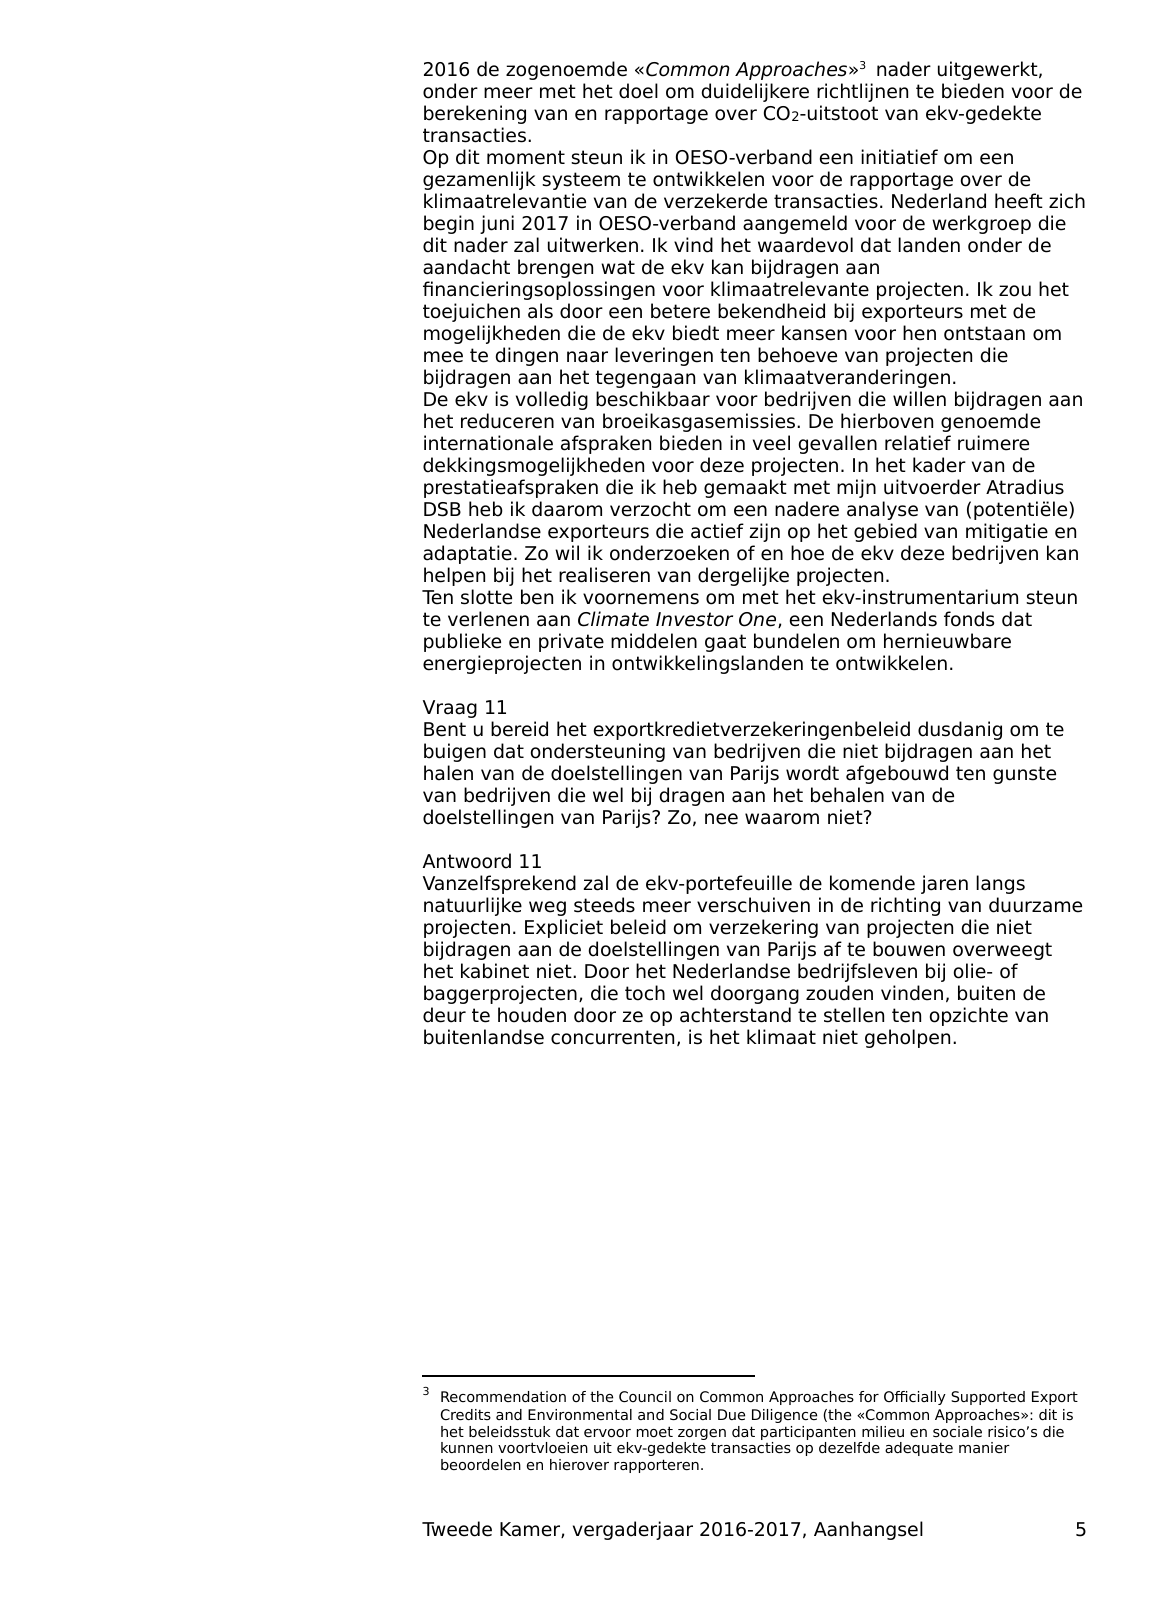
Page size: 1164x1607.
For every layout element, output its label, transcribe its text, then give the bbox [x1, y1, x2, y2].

text Ten slotte ben ik voornemens om met het ekv-instrumentarium steun te verlenen aan Climate Investor One, een Nederlands fonds dat publieke en private middelen gaat bundelen om hernieuwbare energieprojecten in ontwikkelingslanden te ontwikkelen. [422, 587, 1087, 674]
text 2016 de zogenoemde «Common Approaches» nader uitgewerkt, onder meer met het doel om duidelijkere richtlijnen te bieden voor de berekening van en rapportage over CO2-uitstoot van ekv-gedekte transacties. [422, 59, 1087, 147]
text De ekv is volledig beschikbaar voor bedrijven die willen bijdragen aan het reduceren van broeikasgasemissies. De hierboven genoemde internationale afspraken bieden in veel gevallen relatief ruimere dekkingsmogelijkheden voor deze projecten. In het kader van de prestatieafspraken die ik heb gemaakt met mijn uitvoerder Atradius DSB heb ik daarom verzocht om een nadere analyse van (potentiële) Nederlandse exporteurs die actief zijn op het gebied van mitigatie en adaptatie. Zo wil ik onderzoeken of en hoe de ekv deze bedrijven kan helpen bij het realiseren van dergelijke projecten. [422, 389, 1087, 587]
text Vanzelfsprekend zal de ekv-portefeuille de komende jaren langs natuurlijke weg steeds meer verschuiven in de richting van duurzame projecten. Expliciet beleid om verzekering van projecten die niet bijdragen aan de doelstellingen van Parijs af te bouwen overweegt het kabinet niet. Door het Nederlandse bedrijfsleven bij olie- of baggerprojecten, die toch wel doorgang zouden vinden, buiten de deur te houden door ze op achterstand te stellen ten opzichte van buitenlandse concurrenten, is het klimaat niet geholpen. [422, 873, 1087, 1048]
text Bent u bereid het exportkredietverzekeringenbeleid dusdanig om te buigen dat ondersteuning van bedrijven die niet bijdragen aan het halen van de doelstellingen van Parijs wordt afgebouwd ten gunste van bedrijven die wel bij dragen aan het behalen van de doelstellingen van Parijs? Zo, nee waarom niet? [422, 719, 1087, 828]
text Recommendation of the Council on Common Approaches for Officially Supported Export Credits and Environmental and Social Due Diligence (the «Common Approaches»: dit is het beleidsstuk dat ervoor moet zorgen dat participanten milieu en sociale risico’s die kunnen voortvloeien uit ekv-gedekte transacties op dezelfde adequate manier beoordelen en hierover rapporteren. [422, 1385, 1087, 1474]
text Vraag 11 [422, 697, 1087, 719]
text Op dit moment steun ik in OESO-verband een initiatief om een gezamenlijk systeem te ontwikkelen voor de rapportage over de klimaatrelevantie van de verzekerde transacties. Nederland heeft zich begin juni 2017 in OESO-verband aangemeld voor de werkgroep die dit nader zal uitwerken. Ik vind het waardevol dat landen onder de aandacht brengen wat de ekv kan bijdragen aan financieringsoplossingen voor klimaatrelevante projecten. Ik zou het toejuichen als door een betere bekendheid bij exporteurs met de mogelijkheden die de ekv biedt meer kansen voor hen ontstaan om mee te dingen naar leveringen ten behoeve van projecten die bijdragen aan het tegengaan van klimaatveranderingen. [422, 147, 1087, 389]
text Antwoord 11 [422, 851, 1087, 873]
